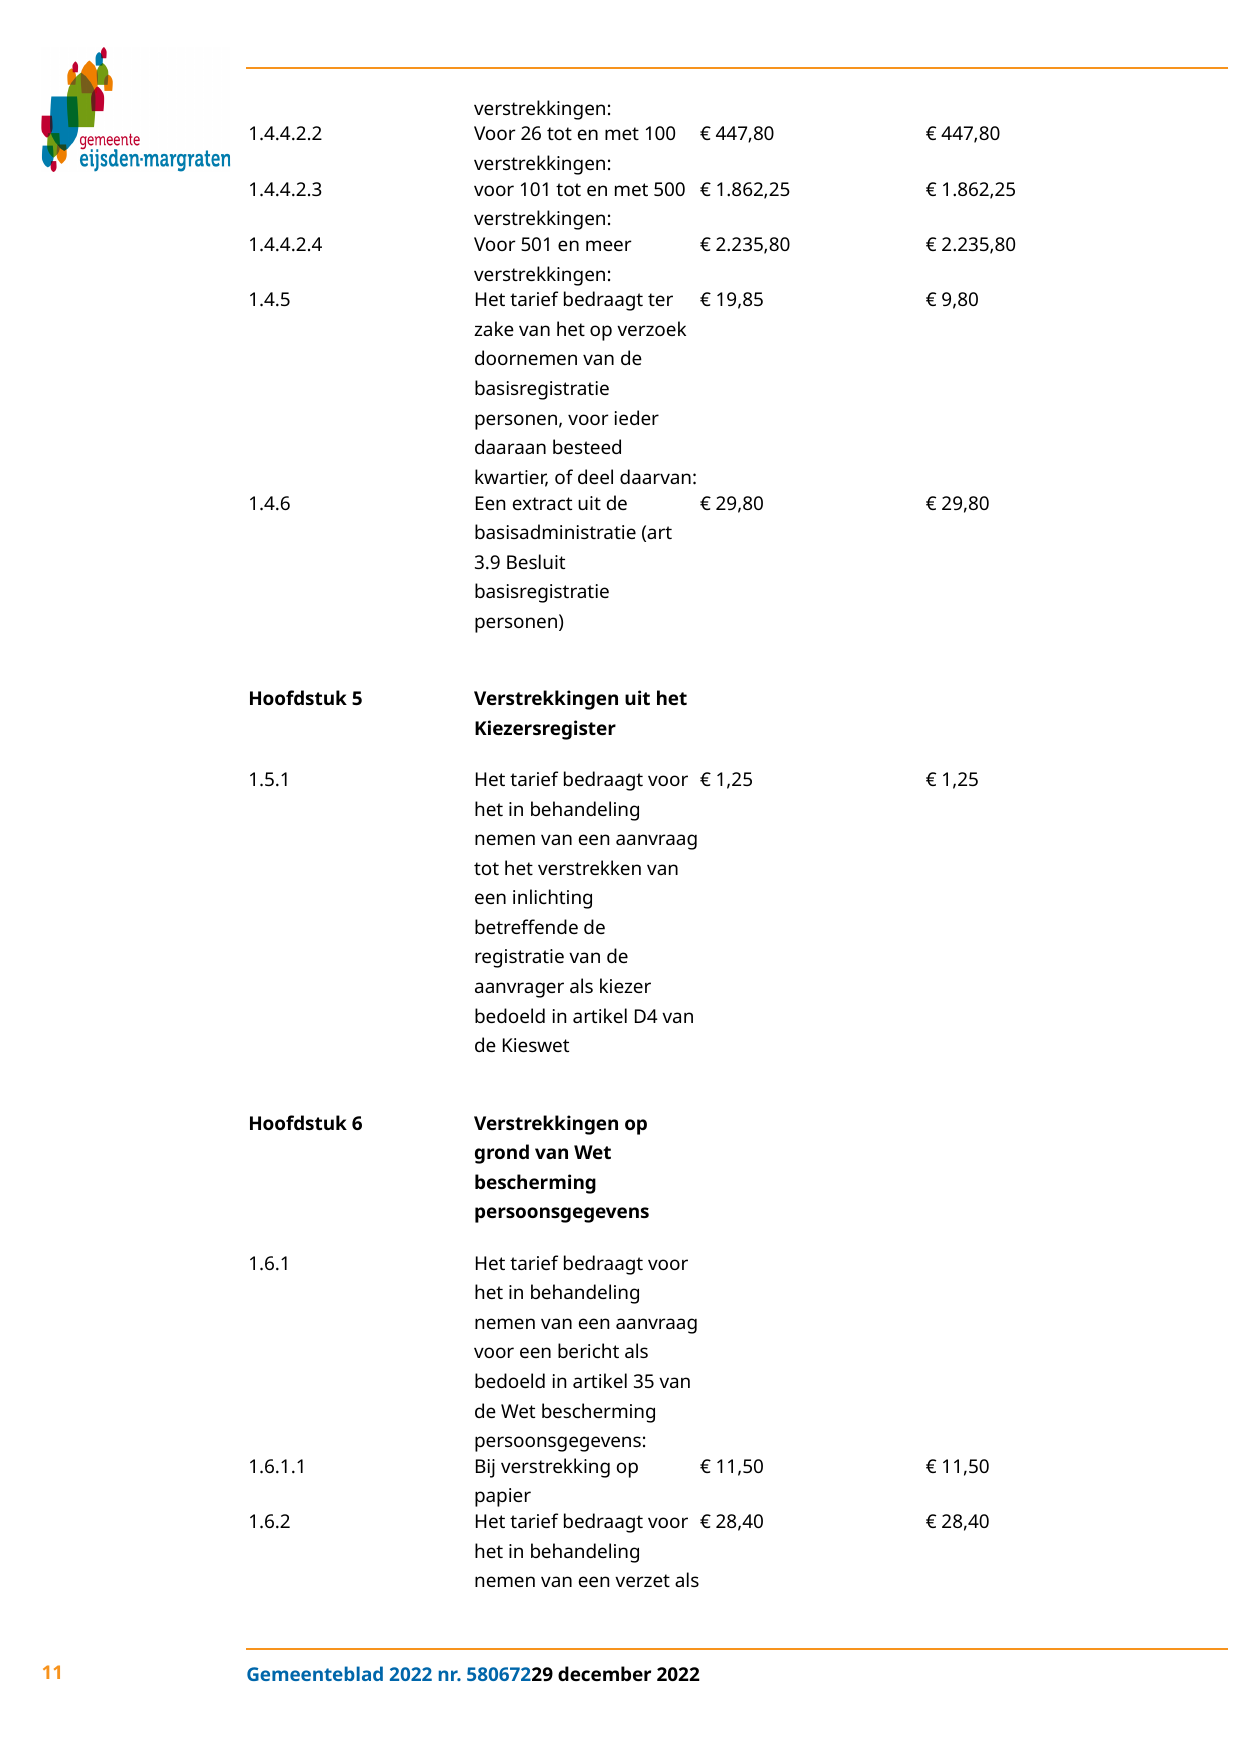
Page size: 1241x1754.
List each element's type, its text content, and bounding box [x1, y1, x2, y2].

table_cell [926, 660, 1152, 685]
table_cell € 1.862,25 [700, 176, 926, 231]
table_cell € 2.235,80 [926, 231, 1152, 286]
table_cell [474, 660, 700, 685]
table_cell € 29,80 [700, 490, 926, 634]
table_cell [700, 741, 926, 766]
table_cell Voor 26 tot en met 100 verstrekkingen: [474, 121, 700, 176]
table_cell [700, 1224, 926, 1250]
table_cell [700, 634, 926, 659]
table_cell [248, 1058, 474, 1084]
table_cell [248, 95, 474, 121]
table_cell € 29,80 [926, 490, 1152, 634]
table_cell [700, 1110, 926, 1224]
table_cell € 11,50 [926, 1453, 1152, 1508]
table_cell [700, 1084, 926, 1110]
table_cell [474, 634, 700, 659]
table_cell 1.4.4.2.4 [248, 231, 474, 286]
table_cell verstrekkingen: [474, 95, 700, 121]
table_cell € 19,85 [700, 286, 926, 490]
table_cell [248, 741, 474, 766]
table_cell [700, 95, 926, 121]
table_cell Het tarief bedraagt ter zake van het op verzoek doornemen van de basisregistratie personen, voor ieder daaraan besteed kwartier, of deel daarvan: [474, 286, 700, 490]
table_cell [474, 741, 700, 766]
table_cell Voor 501 en meer verstrekkingen: [474, 231, 700, 286]
table_cell 1.4.4.2.2 [248, 121, 474, 176]
table_cell [248, 1084, 474, 1110]
table_cell 1.4.5 [248, 286, 474, 490]
table_cell [474, 1058, 700, 1084]
table_cell [926, 95, 1152, 121]
table_cell € 9,80 [926, 286, 1152, 490]
table_cell Het tarief bedraagt voor het in behandeling nemen van een aanvraag tot het verstrekken van een inlichting betreffende de registratie van de aanvrager als kiezer bedoeld in artikel D4 van de Kieswet [474, 766, 700, 1058]
table_cell Verstrekkingen uit het Kiezersregister [474, 685, 700, 741]
table_cell [926, 1250, 1152, 1453]
table_cell [926, 634, 1152, 659]
table_cell 1.5.1 [248, 766, 474, 1058]
table_cell € 1,25 [700, 766, 926, 1058]
table_cell 1.6.1 [248, 1250, 474, 1453]
table_cell Het tarief bedraagt voor het in behandeling nemen van een verzet als [474, 1509, 700, 1593]
table_cell [474, 1084, 700, 1110]
table_cell 1.6.1.1 [248, 1453, 474, 1508]
table_cell Verstrekkingen op grond van Wet bescherming persoonsgegevens [474, 1110, 700, 1224]
table_cell [474, 1224, 700, 1250]
table_cell [926, 1110, 1152, 1224]
table_cell Een extract uit de basisadministratie (art 3.9 Besluit basisregistratie personen) [474, 490, 700, 634]
table_cell [926, 741, 1152, 766]
table_cell € 2.235,80 [700, 231, 926, 286]
table_cell 1.4.6 [248, 490, 474, 634]
table_cell [926, 1084, 1152, 1110]
table_cell [700, 1058, 926, 1084]
table_cell [248, 660, 474, 685]
table_cell € 28,40 [926, 1509, 1152, 1593]
table_cell Hoofdstuk 5 [248, 685, 474, 741]
picture [41, 47, 231, 172]
table_cell Hoofdstuk 6 [248, 1110, 474, 1224]
table_cell [700, 685, 926, 741]
table_cell [926, 1224, 1152, 1250]
table_cell € 1,25 [926, 766, 1152, 1058]
table_cell € 447,80 [926, 121, 1152, 176]
table_cell Bij verstrekking op papier [474, 1453, 700, 1508]
table_cell 1.6.2 [248, 1509, 474, 1593]
table_cell € 1.862,25 [926, 176, 1152, 231]
table_cell € 28,40 [700, 1509, 926, 1593]
table_cell [700, 1250, 926, 1453]
table_cell [926, 685, 1152, 741]
table_cell € 11,50 [700, 1453, 926, 1508]
table_cell [248, 634, 474, 659]
table_cell € 447,80 [700, 121, 926, 176]
table_cell [248, 1224, 474, 1250]
table_cell Het tarief bedraagt voor het in behandeling nemen van een aanvraag voor een bericht als bedoeld in artikel 35 van de Wet bescherming persoonsgegevens: [474, 1250, 700, 1453]
table_cell voor 101 tot en met 500 verstrekkingen: [474, 176, 700, 231]
table_cell [700, 660, 926, 685]
table_cell 1.4.4.2.3 [248, 176, 474, 231]
table_cell [926, 1058, 1152, 1084]
